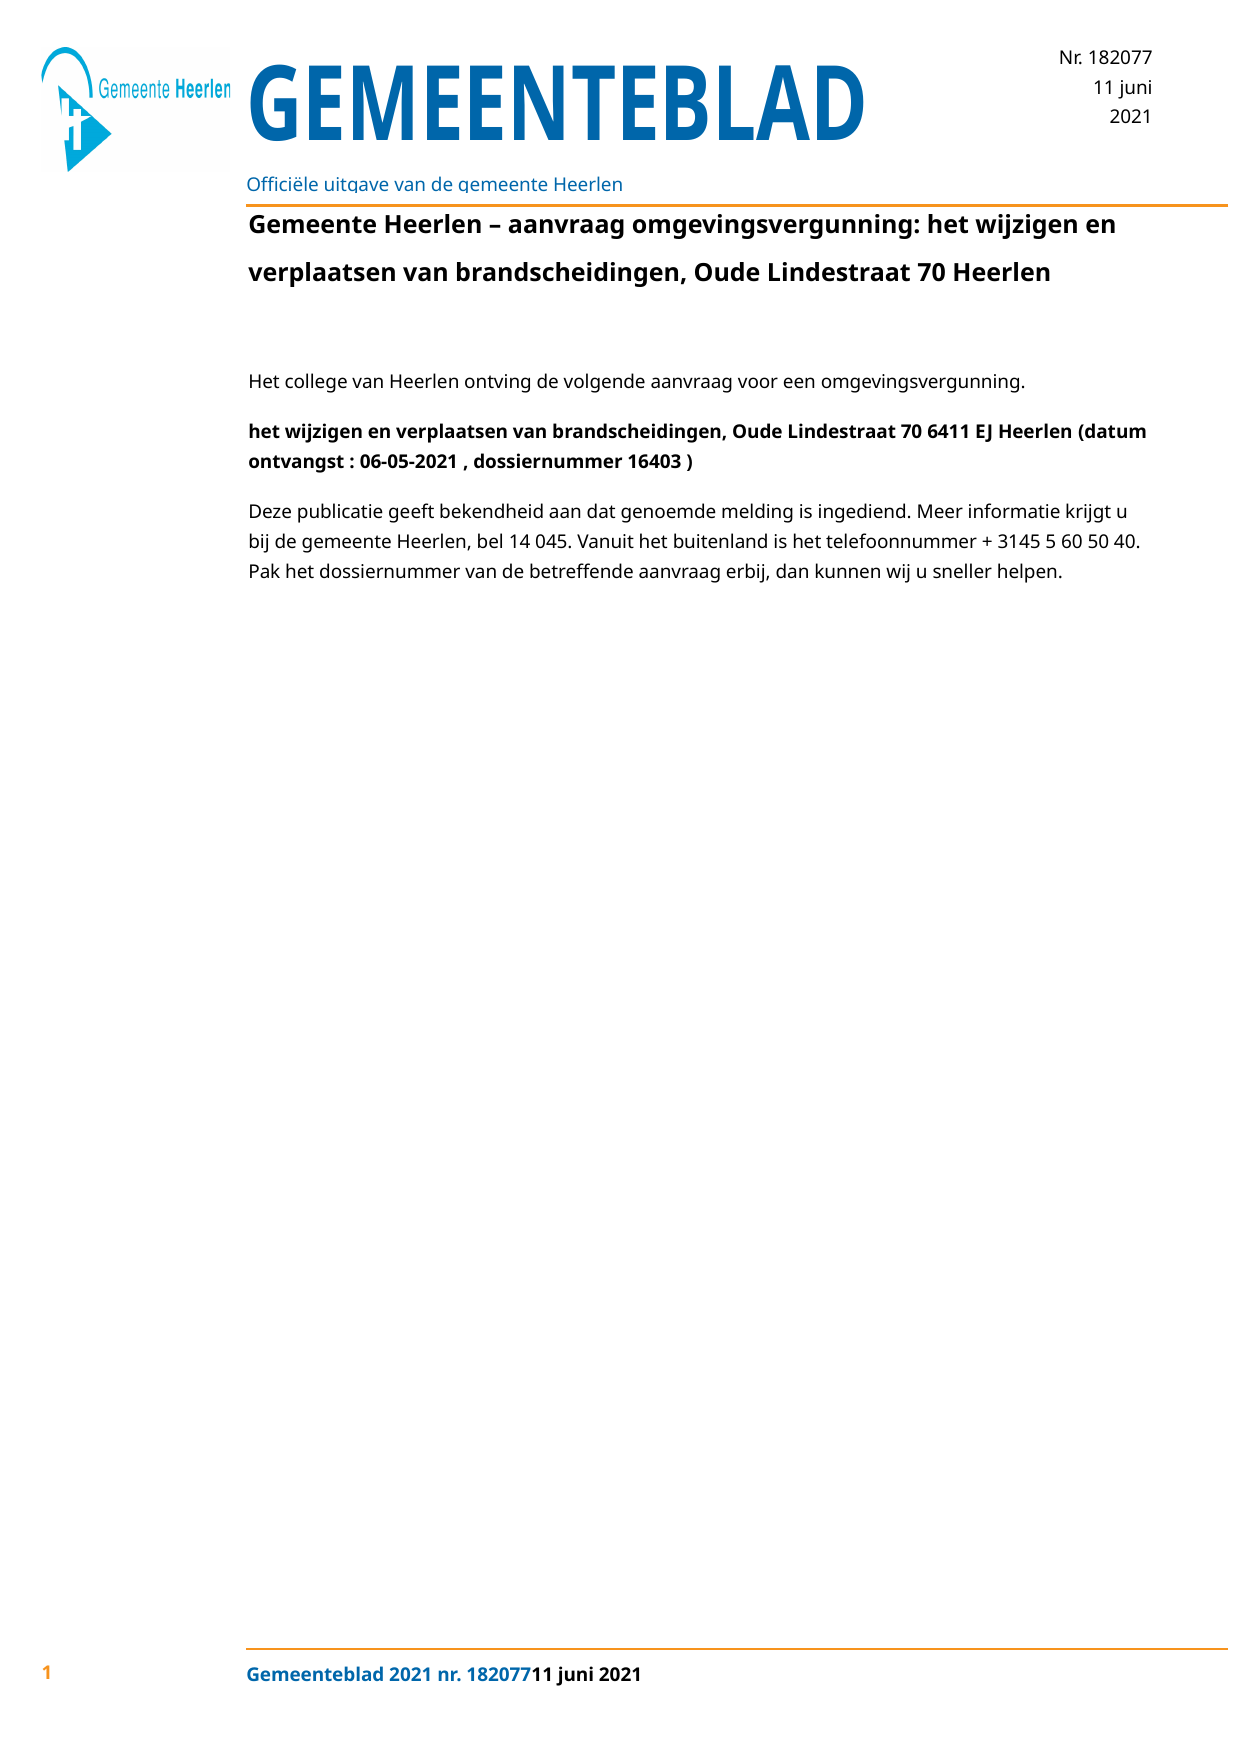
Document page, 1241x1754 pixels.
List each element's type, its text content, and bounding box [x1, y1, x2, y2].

picture [41, 47, 231, 172]
text het wijzigen en verplaatsen van brandscheidingen, Oude Lindestraat 70 6411 EJ Heerlen (datum ontvangst : 06-05-2021 , dossiernummer 16403 ) [248, 419, 1152, 474]
text Deze publicatie geeft bekendheid aan dat genoemde melding is ingediend. Meer informatie krijgt u bij de gemeente Heerlen, bel 14 045. Vanuit het buitenland is het telefoonnummer + 3145 5 60 50 40. Pak het dossiernummer van de betreffende aanvraag erbij, dan kunnen wij u sneller helpen. [248, 499, 1152, 584]
picture [41, 47, 59, 70]
text Gemeente Heerlen – aanvraag omgevingsvergunning: het wijzigen en verplaatsen van brandscheidingen, Oude Lindestraat 70 Heerlen [248, 207, 1152, 288]
text Het college van Heerlen ontving de volgende aanvraag voor een omgevingsvergunning. [248, 368, 1152, 394]
